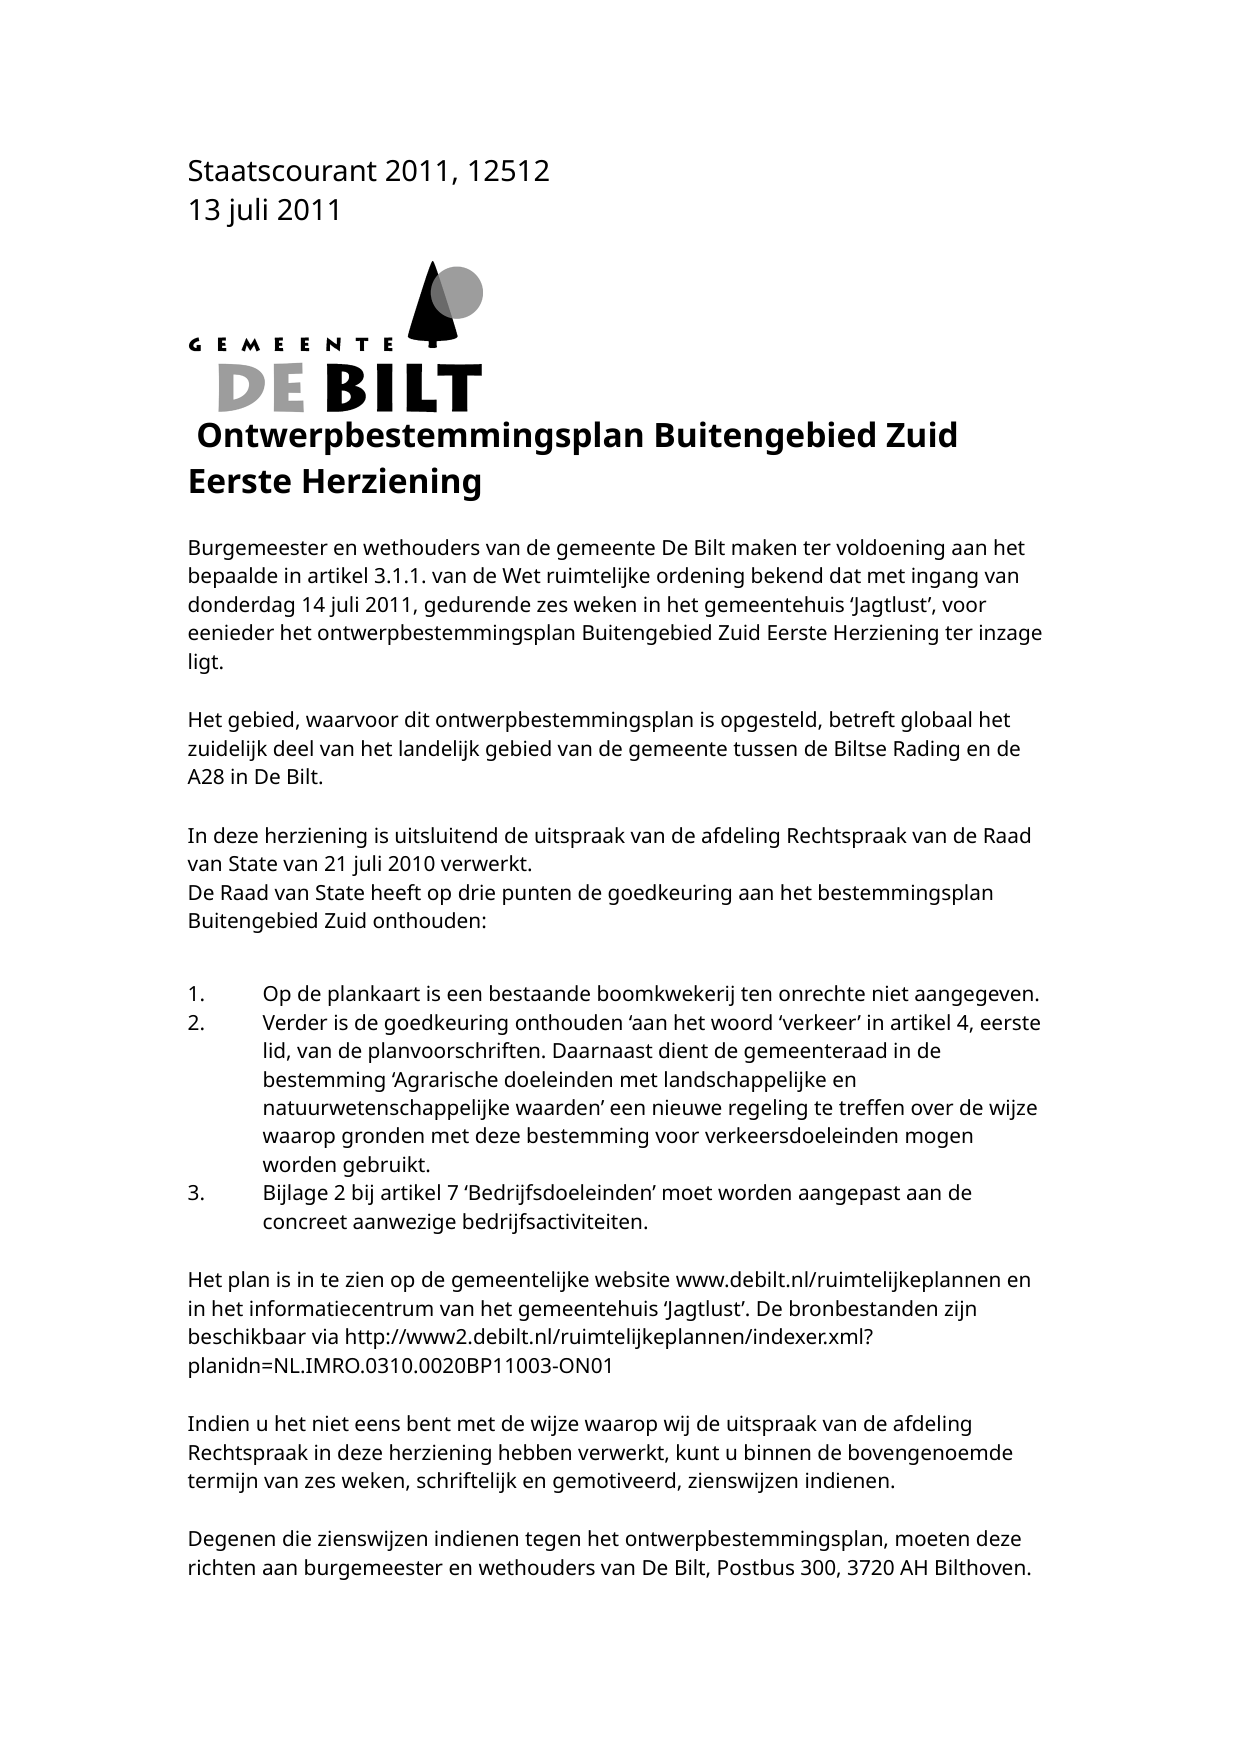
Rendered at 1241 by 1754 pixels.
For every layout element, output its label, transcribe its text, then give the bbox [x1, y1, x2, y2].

text De Raad van State heeft op drie punten de goedkeuring aan het bestemmingsplan Buitengebied Zuid onthouden: [187, 878, 1053, 934]
text Degenen die zienswijzen indienen tegen het ontwerpbestemmingsplan, moeten deze richten aan burgemeester en wethouders van De Bilt, Postbus 300, 3720 AH Bilthoven. [187, 1524, 1053, 1581]
text Burgemeester en wethouders van de gemeente De Bilt maken ter voldoening aan het bepaalde in artikel 3.1.1. van de Wet ruimtelijke ordening bekend dat met ingang van donderdag 14 juli 2011, gedurende zes weken in het gemeentehuis ‘Jagtlust’, voor eenieder het ontwerpbestemmingsplan Buitengebied Zuid Eerste Herziening ter inzage ligt. [187, 533, 1053, 675]
list Op de plankaart is een bestaande boomkwekerij ten onrechte niet aangegeven. [187, 979, 1053, 1008]
list Verder is de goedkeuring onthouden ‘aan het woord ‘verkeer’ in artikel 4, eerste lid, van de planvoorschriften. Daarnaast dient de gemeenteraad in de bestemming ‘Agrarische doeleinden met landschappelijke en natuurwetenschappelijke waarden’ een nieuwe regeling te treffen over de wijze waarop gronden met deze bestemming voor verkeersdoeleinden mogen worden gebruikt. [187, 1008, 1053, 1178]
text 13 juli 2011 [187, 190, 1053, 229]
picture [187, 258, 484, 413]
text Het plan is in te zien op de gemeentelijke website www.debilt.nl/ruimtelijkeplannen en in het informatiecentrum van het gemeentehuis ‘Jagtlust’. De bronbestanden zijn beschikbaar via http://www2.debilt.nl/ruimtelijkeplannen/indexer.xml?planidn=NL.IMRO.0310.0020BP11003-ON01 [187, 1265, 1053, 1379]
text In deze herziening is uitsluitend de uitspraak van de afdeling Rechtspraak van de Raad van State van 21 juli 2010 verwerkt. [187, 821, 1053, 878]
subtitle Ontwerpbestemmingsplan Buitengebied Zuid Eerste Herziening [187, 271, 1053, 503]
text Het gebied, waarvoor dit ontwerpbestemmingsplan is opgesteld, betreft globaal het zuidelijk deel van het landelijk gebied van de gemeente tussen de Biltse Rading en de A28 in De Bilt. [187, 705, 1053, 791]
list Bijlage 2 bij artikel 7 ‘Bedrijfsdoeleinden’ moet worden aangepast aan de concreet aanwezige bedrijfsactiviteiten. [187, 1178, 1053, 1235]
text Staatscourant 2011, 12512 [187, 150, 1053, 190]
text Indien u het niet eens bent met de wijze waarop wij de uitspraak van de afdeling Rechtspraak in deze herziening hebben verwerkt, kunt u binnen de bovengenoemde termijn van zes weken, schriftelijk en gemotiveerd, zienswijzen indienen. [187, 1409, 1053, 1494]
